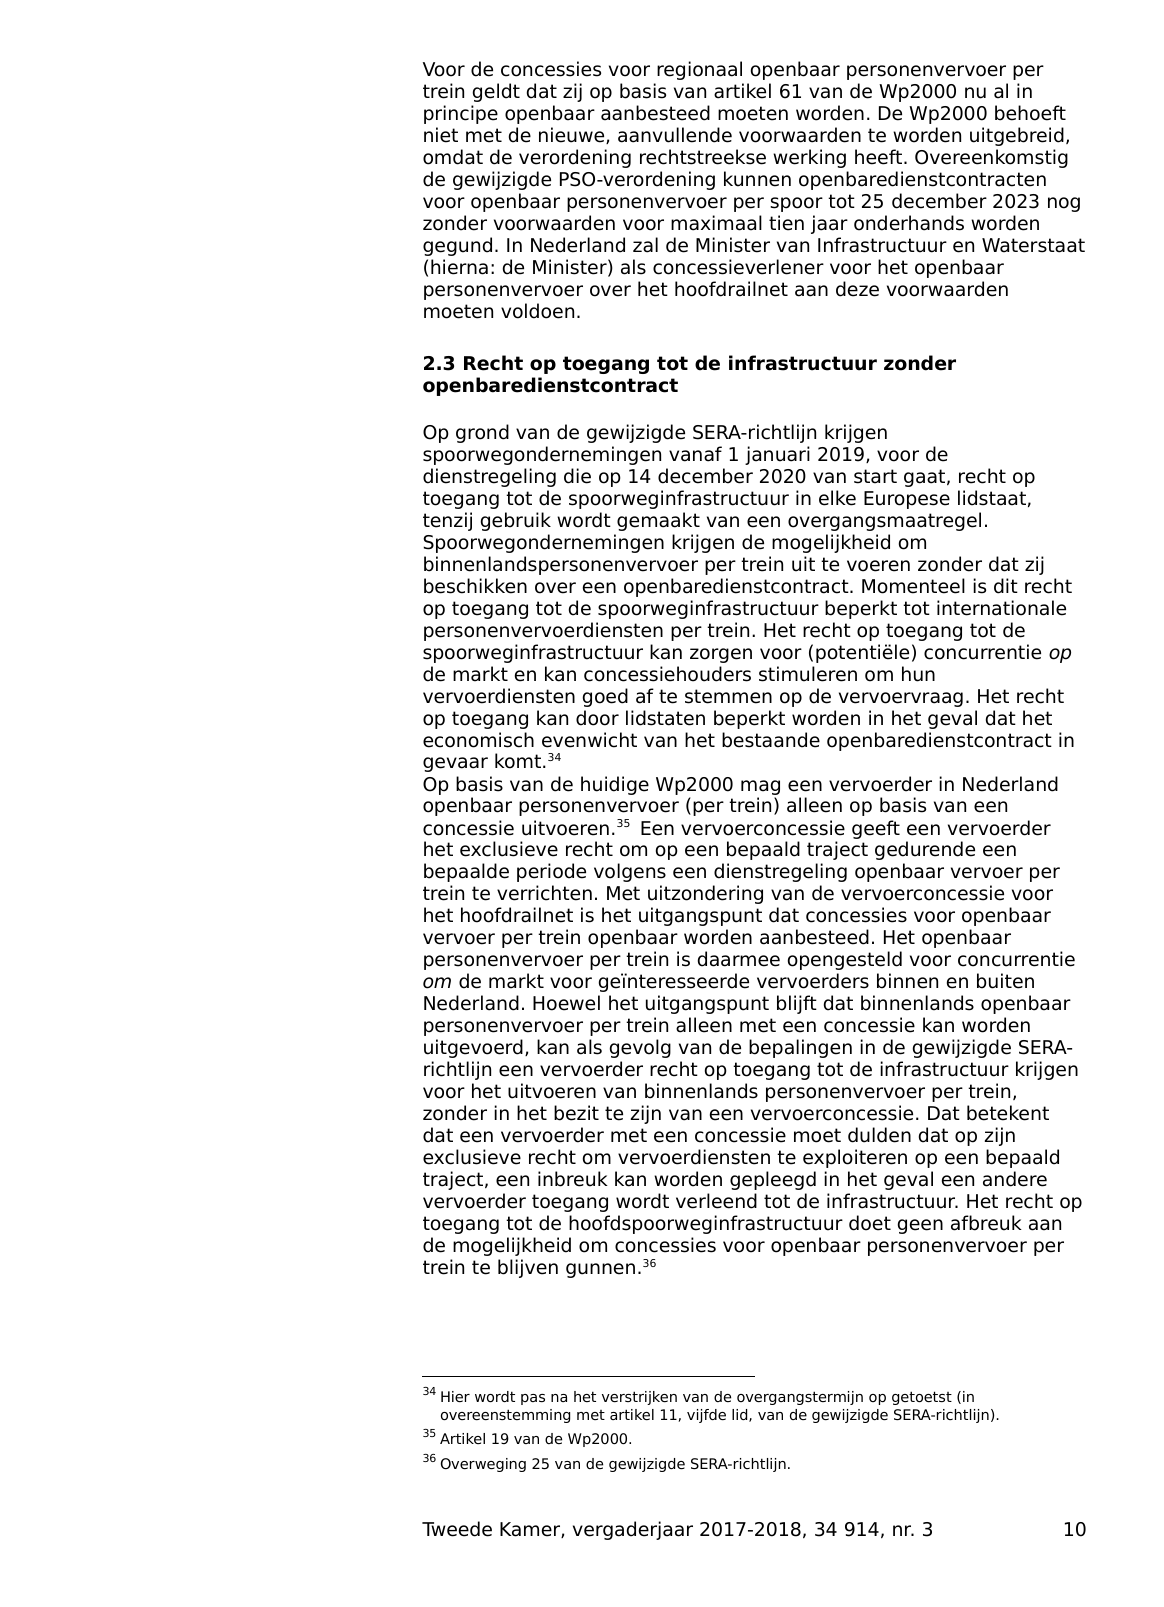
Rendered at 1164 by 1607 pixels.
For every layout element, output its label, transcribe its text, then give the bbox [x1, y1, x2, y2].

text Voor de concessies voor regionaal openbaar personenvervoer per trein geldt dat zij op basis van artikel 61 van de Wp2000 nu al in principe openbaar aanbesteed moeten worden. De Wp2000 behoeft niet met de nieuwe, aanvullende voorwaarden te worden uitgebreid, omdat de verordening rechtstreekse werking heeft. Overeenkomstig de gewijzigde PSO-verordening kunnen openbaredienstcontracten voor openbaar personenvervoer per spoor tot 25 december 2023 nog zonder voorwaarden voor maximaal tien jaar onderhands worden gegund. In Nederland zal de Minister van Infrastructuur en Waterstaat (hierna: de Minister) als concessieverlener voor het openbaar personenvervoer over het hoofdrailnet aan deze voorwaarden moeten voldoen. [422, 59, 1087, 323]
text Artikel 19 van de Wp2000. [422, 1427, 1087, 1449]
text Op basis van de huidige Wp2000 mag een vervoerder in Nederland openbaar personenvervoer (per trein) alleen op basis van een concessie uitvoeren. Een vervoerconcessie geeft een vervoerder het exclusieve recht om op een bepaald traject gedurende een bepaalde periode volgens een dienstregeling openbaar vervoer per trein te verrichten. Met uitzondering van de vervoerconcessie voor het hoofdrailnet is het uitgangspunt dat concessies voor openbaar vervoer per trein openbaar worden aanbesteed. Het openbaar personenvervoer per trein is daarmee opengesteld voor concurrentie om de markt voor geïnteresseerde vervoerders binnen en buiten Nederland. Hoewel het uitgangspunt blijft dat binnenlands openbaar personenvervoer per trein alleen met een concessie kan worden uitgevoerd, kan als gevolg van de bepalingen in de gewijzigde SERA-richtlijn een vervoerder recht op toegang tot de infrastructuur krijgen voor het uitvoeren van binnenlands personenvervoer per trein, zonder in het bezit te zijn van een vervoerconcessie. Dat betekent dat een vervoerder met een concessie moet dulden dat op zijn exclusieve recht om vervoerdiensten te exploiteren op een bepaald traject, een inbreuk kan worden gepleegd in het geval een andere vervoerder toegang wordt verleend tot de infrastructuur. Het recht op toegang tot de hoofdspoorweginfrastructuur doet geen afbreuk aan de mogelijkheid om concessies voor openbaar personenvervoer per trein te blijven gunnen. [422, 773, 1087, 1279]
text Overweging 25 van de gewijzigde SERA-richtlijn. [422, 1452, 1087, 1474]
text Hier wordt pas na het verstrijken van de overgangstermijn op getoetst (in overeenstemming met artikel 11, vijfde lid, van de gewijzigde SERA-richtlijn). [422, 1385, 1087, 1424]
subtitle 2.3 Recht op toegang tot de infrastructuur zonder openbaredienstcontract [422, 353, 1087, 397]
text Op grond van de gewijzigde SERA-richtlijn krijgen spoorwegondernemingen vanaf 1 januari 2019, voor de dienstregeling die op 14 december 2020 van start gaat, recht op toegang tot de spoorweginfrastructuur in elke Europese lidstaat, tenzij gebruik wordt gemaakt van een overgangsmaatregel. Spoorwegondernemingen krijgen de mogelijkheid om binnenlandspersonenvervoer per trein uit te voeren zonder dat zij beschikken over een openbaredienstcontract. Momenteel is dit recht op toegang tot de spoorweginfrastructuur beperkt tot internationale personenvervoerdiensten per trein. Het recht op toegang tot de spoorweginfrastructuur kan zorgen voor (potentiële) concurrentie op de markt en kan concessiehouders stimuleren om hun vervoerdiensten goed af te stemmen op de vervoervraag. Het recht op toegang kan door lidstaten beperkt worden in het geval dat het economisch evenwicht van het bestaande openbaredienstcontract in gevaar komt. [422, 422, 1087, 773]
